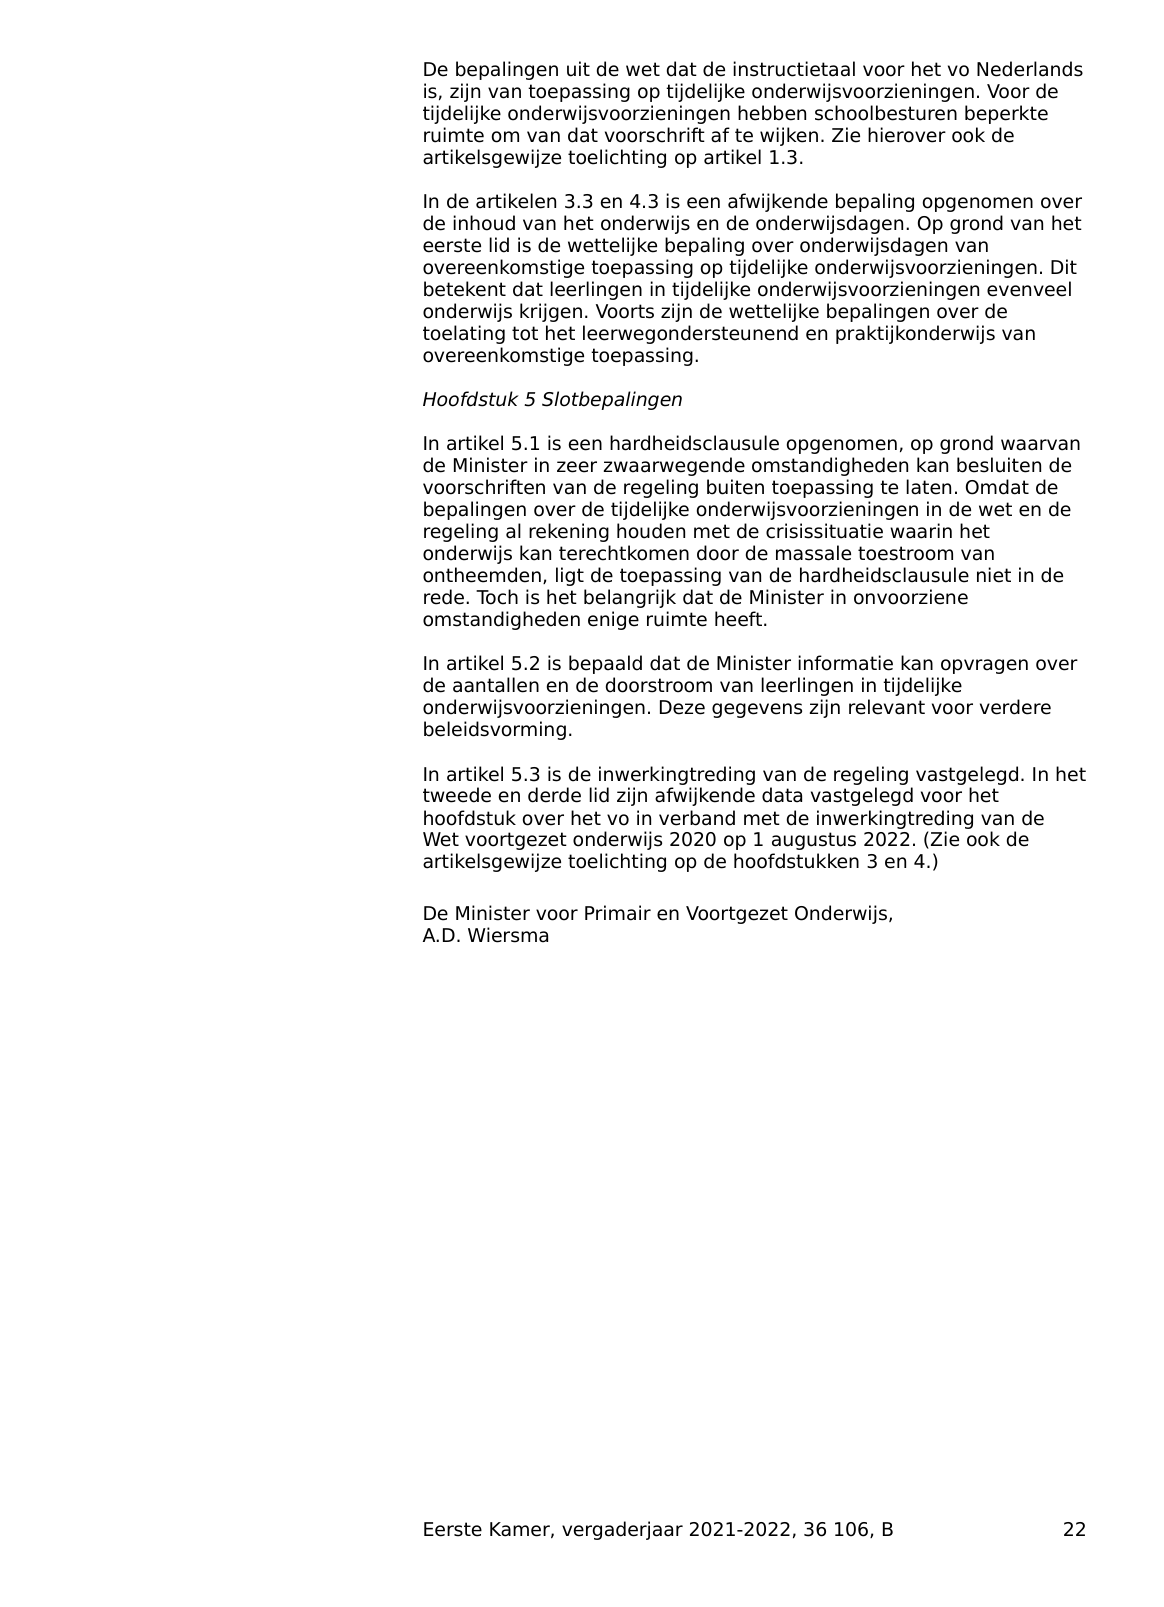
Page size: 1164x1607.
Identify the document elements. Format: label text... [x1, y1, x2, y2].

text In artikel 5.1 is een hardheidsclausule opgenomen, op grond waarvan de Minister in zeer zwaarwegende omstandigheden kan besluiten de voorschriften van de regeling buiten toepassing te laten. Omdat de bepalingen over de tijdelijke onderwijsvoorzieningen in de wet en de regeling al rekening houden met de crisissituatie waarin het onderwijs kan terechtkomen door de massale toestroom van ontheemden, ligt de toepassing van de hardheidsclausule niet in de rede. Toch is het belangrijk dat de Minister in onvoorziene omstandigheden enige ruimte heeft. [422, 433, 1087, 631]
text In artikel 5.3 is de inwerkingtreding van de regeling vastgelegd. In het tweede en derde lid zijn afwijkende data vastgelegd voor het hoofdstuk over het vo in verband met de inwerkingtreding van de Wet voortgezet onderwijs 2020 op 1 augustus 2022. (Zie ook de artikelsgewijze toelichting op de hoofdstukken 3 en 4.) [422, 763, 1087, 873]
text De bepalingen uit de wet dat de instructietaal voor het vo Nederlands is, zijn van toepassing op tijdelijke onderwijsvoorzieningen. Voor de tijdelijke onderwijsvoorzieningen hebben schoolbesturen beperkte ruimte om van dat voorschrift af te wijken. Zie hierover ook de artikelsgewijze toelichting op artikel 1.3. [422, 59, 1087, 169]
text De Minister voor Primair en Voortgezet Onderwijs, A.D. Wiersma [422, 903, 1087, 947]
text In de artikelen 3.3 en 4.3 is een afwijkende bepaling opgenomen over de inhoud van het onderwijs en de onderwijsdagen. Op grond van het eerste lid is de wettelijke bepaling over onderwijsdagen van overeenkomstige toepassing op tijdelijke onderwijsvoorzieningen. Dit betekent dat leerlingen in tijdelijke onderwijsvoorzieningen evenveel onderwijs krijgen. Voorts zijn de wettelijke bepalingen over de toelating tot het leerwegondersteunend en praktijkonderwijs van overeenkomstige toepassing. [422, 191, 1087, 367]
text In artikel 5.2 is bepaald dat de Minister informatie kan opvragen over de aantallen en de doorstroom van leerlingen in tijdelijke onderwijsvoorzieningen. Deze gegevens zijn relevant voor verdere beleidsvorming. [422, 653, 1087, 741]
subtitle Hoofdstuk 5 Slotbepalingen [422, 389, 1087, 411]
